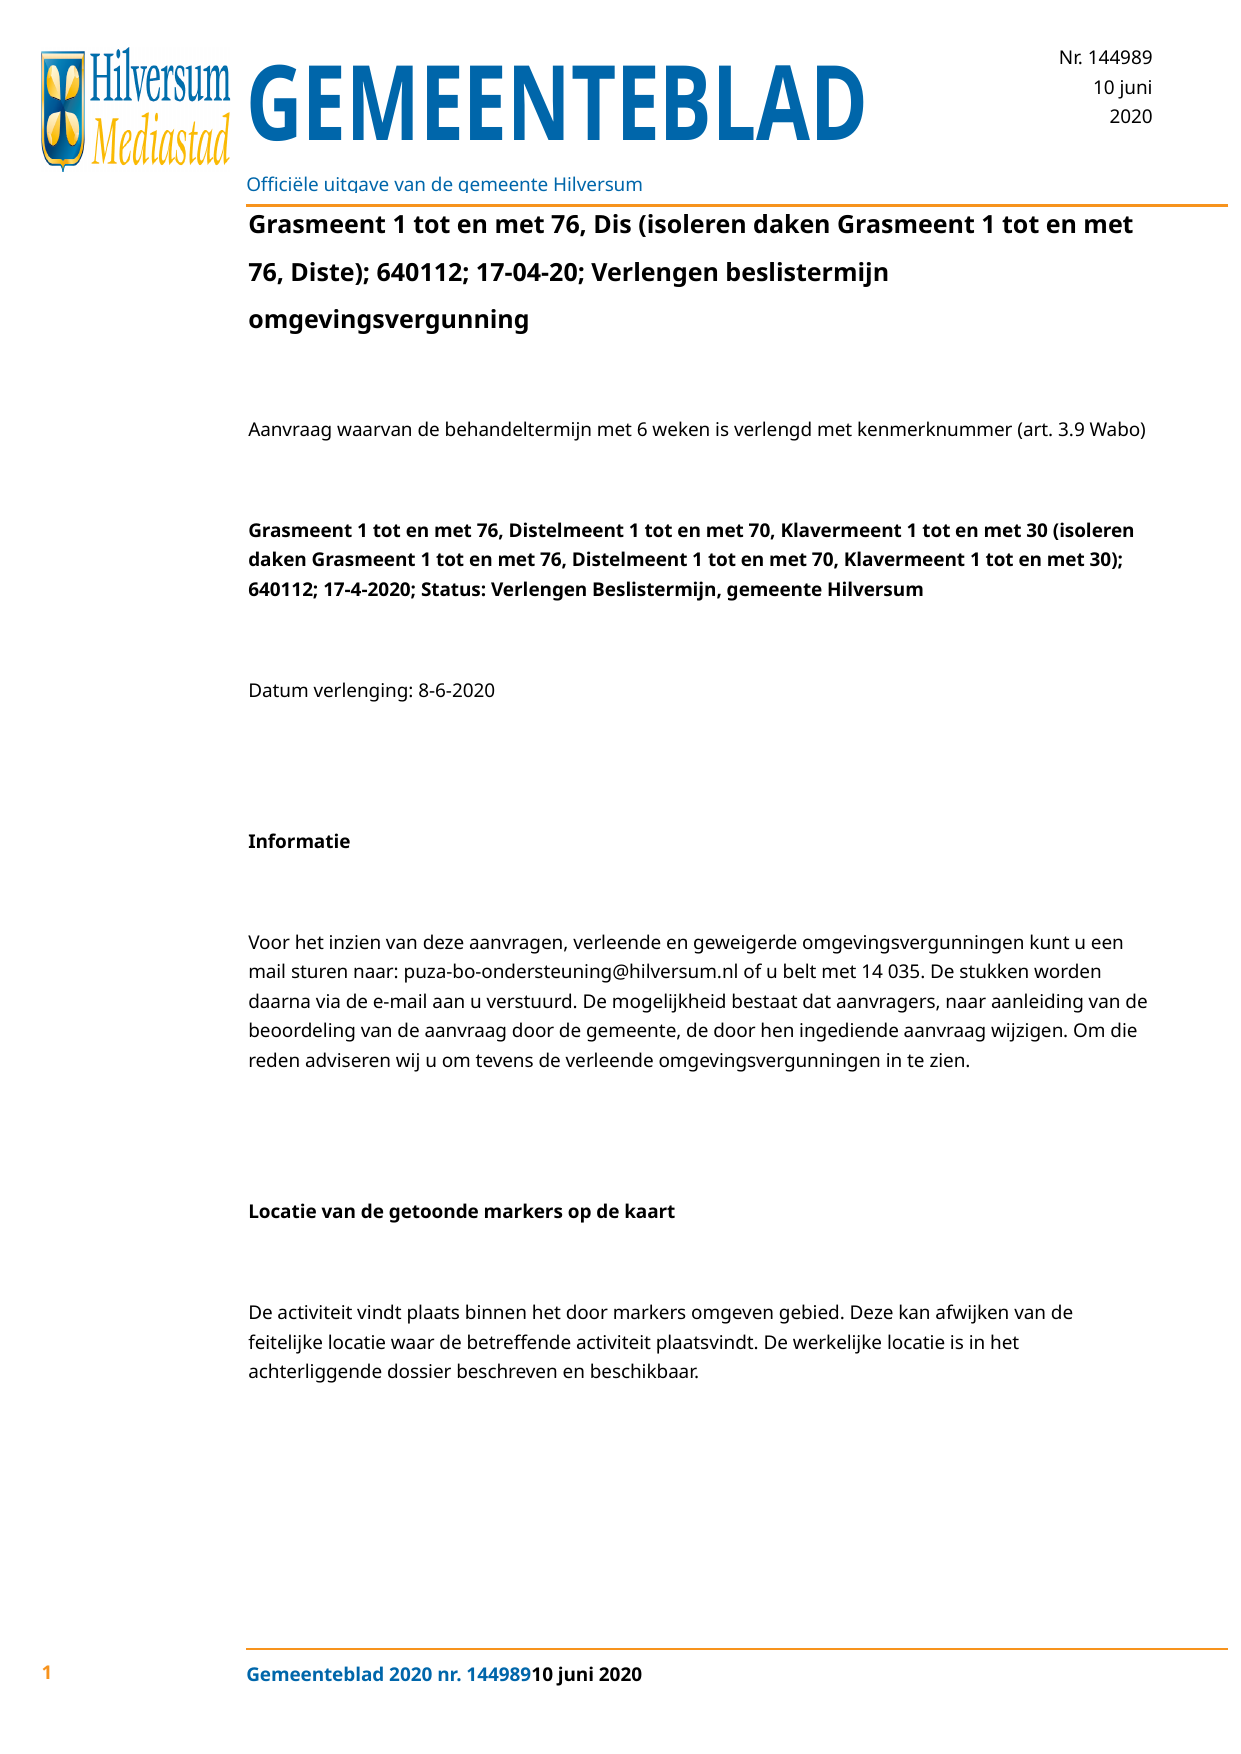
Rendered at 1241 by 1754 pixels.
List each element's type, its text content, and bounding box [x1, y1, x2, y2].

text Grasmeent 1 tot en met 76, Distelmeent 1 tot en met 70, Klavermeent 1 tot en met 30 (isoleren daken Grasmeent 1 tot en met 76, Distelmeent 1 tot en met 70, Klavermeent 1 tot en met 30); 640112; 17-4-2020; Status: Verlengen Beslistermijn, gemeente Hilversum [248, 517, 1152, 602]
text Datum verlenging: 8-6-2020 [248, 677, 1152, 702]
text Informatie [248, 828, 1152, 854]
text De activiteit vindt plaats binnen het door markers omgeven gebied. Deze kan afwijken van de feitelijke locatie waar de betreffende activiteit plaatsvindt. De werkelijke locatie is in het achterliggende dossier beschreven en beschikbaar. [248, 1299, 1152, 1384]
text Grasmeent 1 tot en met 76, Dis (isoleren daken Grasmeent 1 tot en met 76, Diste); 640112; 17-04-20; Verlengen beslistermijn omgevingsvergunning [248, 207, 1152, 336]
text Voor het inzien van deze aanvragen, verleende en geweigerde omgevingsvergunningen kunt u een mail sturen naar: puza-bo-ondersteuning@hilversum.nl of u belt met 14 035. De stukken worden daarna via de e-mail aan u verstuurd. De mogelijkheid bestaat dat aanvragers, naar aanleiding van de beoordeling van de aanvraag door de gemeente, de door hen ingediende aanvraag wijzigen. Om die reden adviseren wij u om tevens de verleende omgevingsvergunningen in te zien. [248, 929, 1152, 1073]
picture [41, 47, 231, 172]
text Aanvraag waarvan de behandeltermijn met 6 weken is verlengd met kenmerknummer (art. 3.9 Wabo) [248, 416, 1152, 442]
text Locatie van de getoonde markers op de kaart [248, 1198, 1152, 1224]
